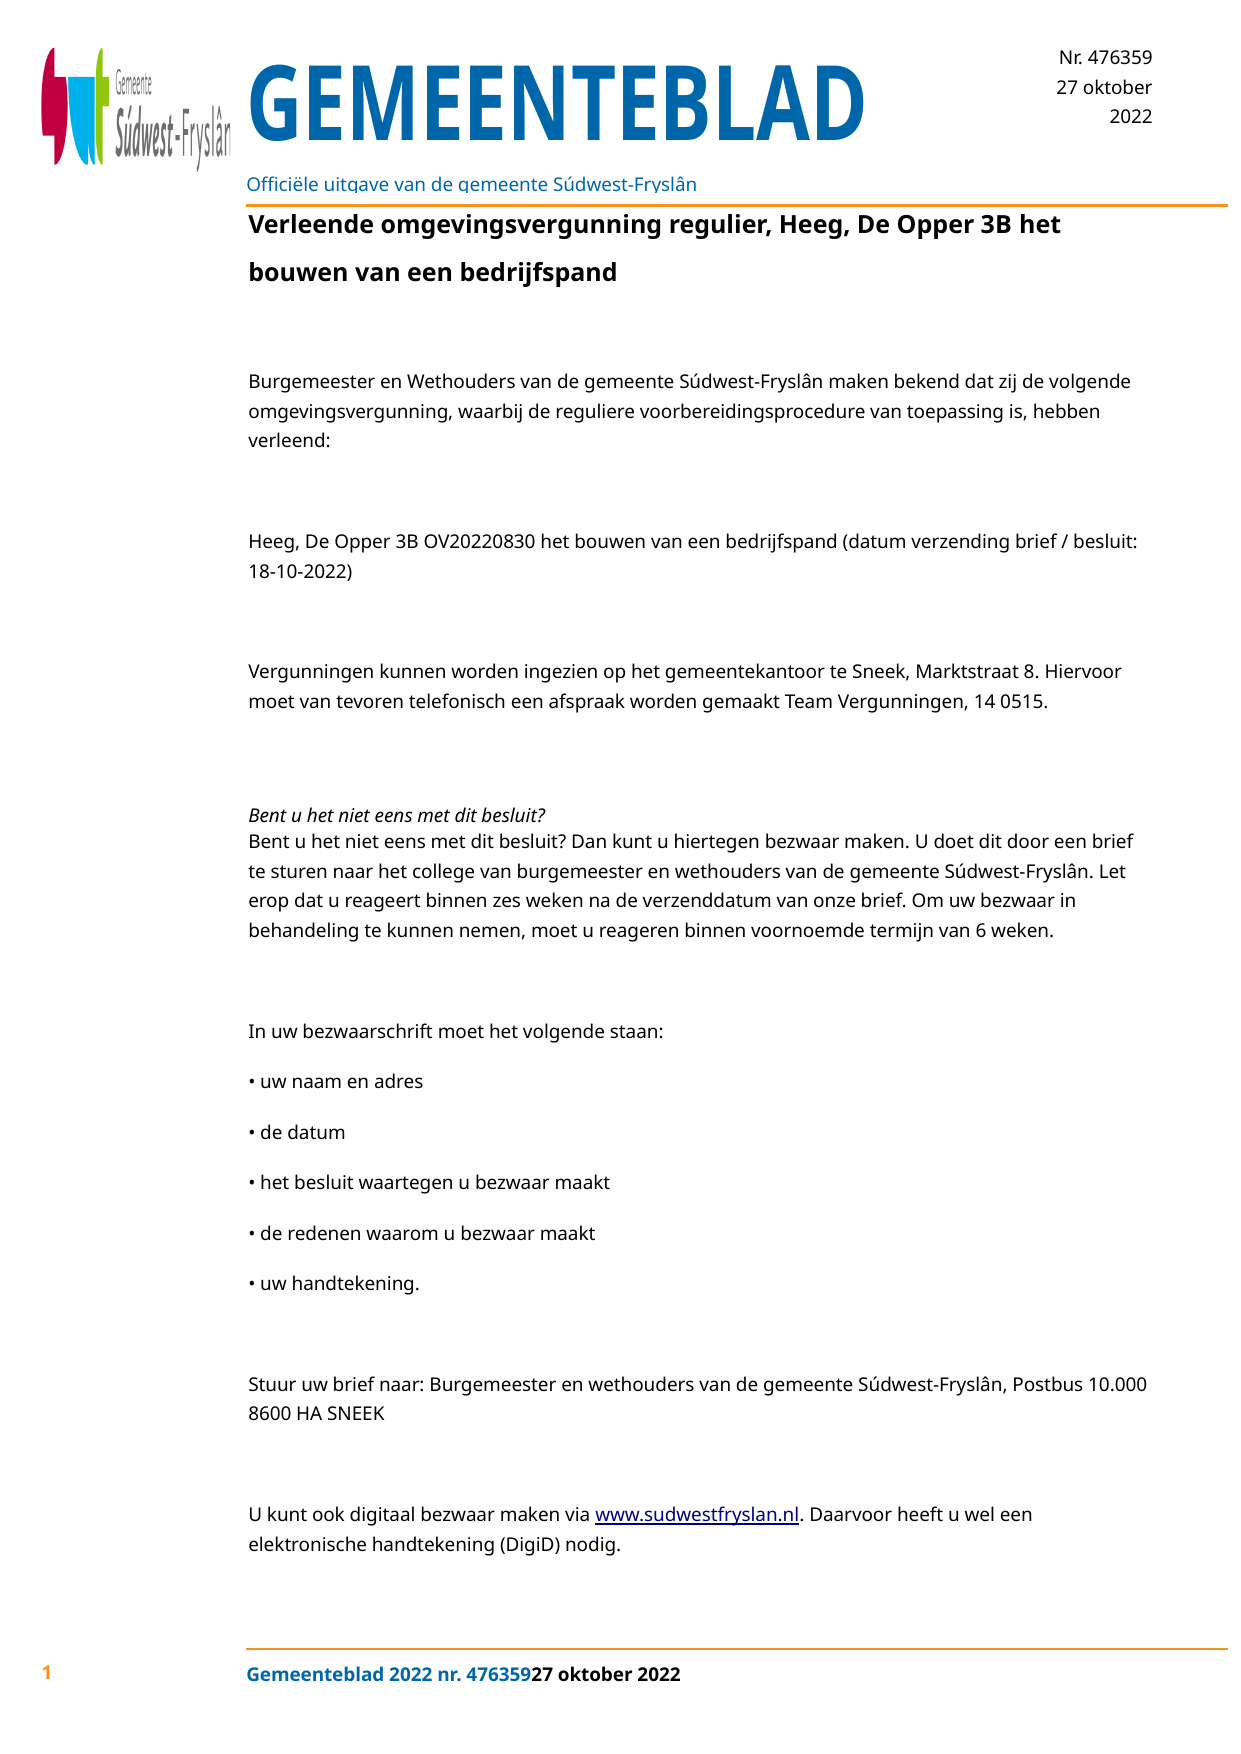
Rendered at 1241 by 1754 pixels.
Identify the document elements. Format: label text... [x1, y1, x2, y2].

text • de redenen waarom u bezwaar maakt [248, 1220, 1152, 1245]
text Bent u het niet eens met dit besluit? [248, 803, 1152, 828]
text • uw naam en adres [248, 1068, 1152, 1094]
text U kunt ook digitaal bezwaar maken via www.sudwestfryslan.nl. Daarvoor heeft u wel een elektronische handtekening (DigiD) nodig. [248, 1501, 1152, 1557]
text Heeg, De Opper 3B OV20220830 het bouwen van een bedrijfspand (datum verzending brief / besluit: 18-10-2022) [248, 528, 1152, 584]
text • het besluit waartegen u bezwaar maakt [248, 1169, 1152, 1195]
text Bent u het niet eens met dit besluit? Dan kunt u hiertegen bezwaar maken. U doet dit door een brief te sturen naar het college van burgemeester en wethouders van de gemeente Súdwest-Fryslân. Let erop dat u reageert binnen zes weken na de verzenddatum van onze brief. Om uw bezwaar in behandeling te kunnen nemen, moet u reageren binnen voornoemde termijn van 6 weken. [248, 828, 1152, 943]
text Burgemeester en Wethouders van de gemeente Súdwest-Fryslân maken bekend dat zij de volgende omgevingsvergunning, waarbij de reguliere voorbereidingsprocedure van toepassing is, hebben verleend: [248, 368, 1152, 453]
picture [41, 47, 231, 172]
text Vergunningen kunnen worden ingezien op het gemeentekantoor te Sneek, Marktstraat 8. Hiervoor moet van tevoren telefonisch een afspraak worden gemaakt Team Vergunningen, 14 0515. [248, 659, 1152, 714]
text In uw bezwaarschrift moet het volgende staan: [248, 1018, 1152, 1044]
text • uw handtekening. [248, 1270, 1152, 1296]
text • de datum [248, 1119, 1152, 1144]
text Stuur uw brief naar: Burgemeester en wethouders van de gemeente Súdwest-Fryslân, Postbus 10.000 8600 HA SNEEK [248, 1371, 1152, 1426]
text Verleende omgevingsvergunning regulier, Heeg, De Opper 3B het bouwen van een bedrijfspand [248, 207, 1152, 288]
